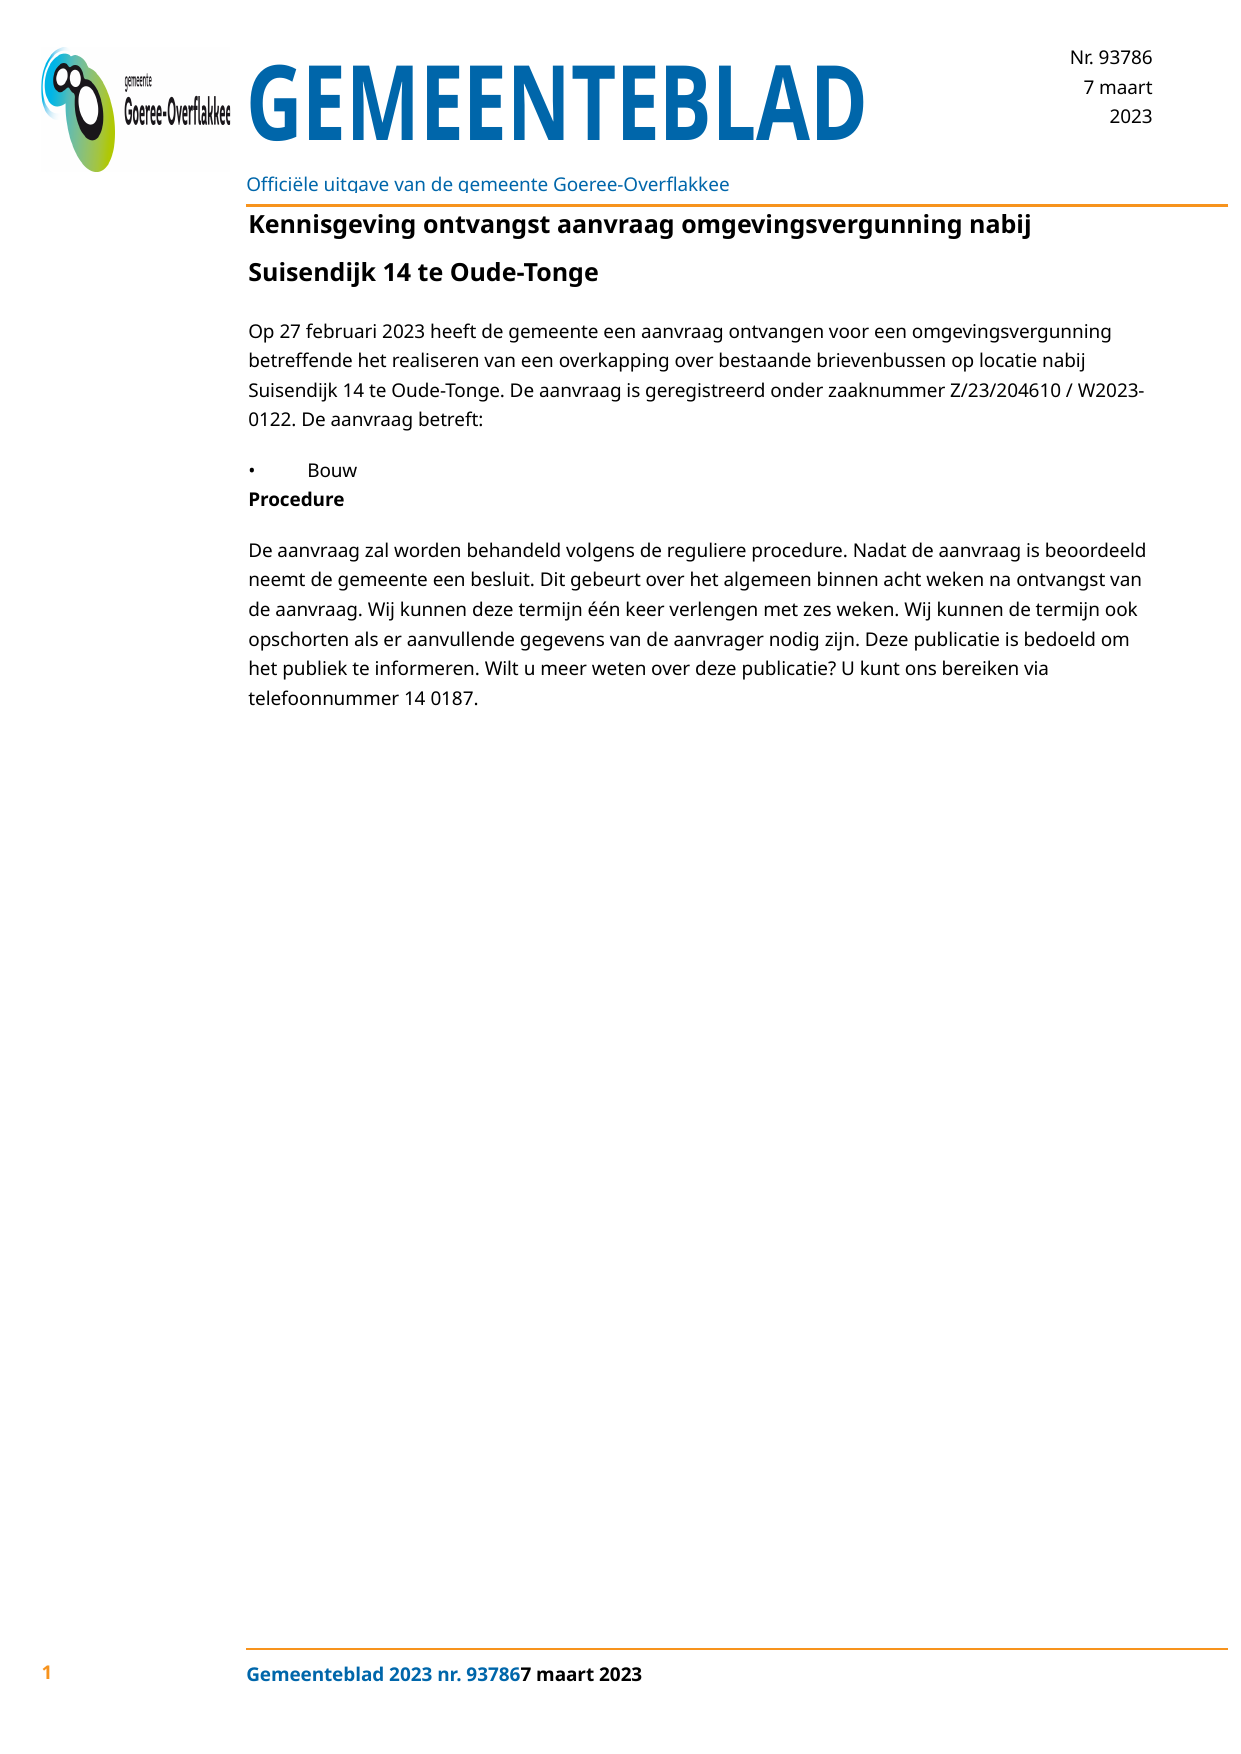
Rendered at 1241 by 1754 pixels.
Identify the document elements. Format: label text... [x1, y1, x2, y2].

text De aanvraag zal worden behandeld volgens de reguliere procedure. Nadat de aanvraag is beoordeeld neemt de gemeente een besluit. Dit gebeurt over het algemeen binnen acht weken na ontvangst van de aanvraag. Wij kunnen deze termijn één keer verlengen met zes weken. Wij kunnen de termijn ook opschorten als er aanvullende gegevens van de aanvrager nodig zijn. Deze publicatie is bedoeld om het publiek te informeren. Wilt u meer weten over deze publicatie? U kunt ons bereiken via telefoonnummer 14 0187. [248, 537, 1152, 711]
text Op 27 februari 2023 heeft de gemeente een aanvraag ontvangen voor een omgevingsvergunning betreffende het realiseren van een overkapping over bestaande brievenbussen op locatie nabij Suisendijk 14 te Oude-Tonge. De aanvraag is geregistreerd onder zaaknummer Z/23/204610 / W2023-0122. De aanvraag betreft: [248, 318, 1152, 432]
text Procedure [248, 487, 1152, 512]
text Kennisgeving ontvangst aanvraag omgevingsvergunning nabij Suisendijk 14 te Oude-Tonge [248, 207, 1152, 288]
list Bouw [248, 457, 1152, 483]
picture [41, 47, 231, 172]
